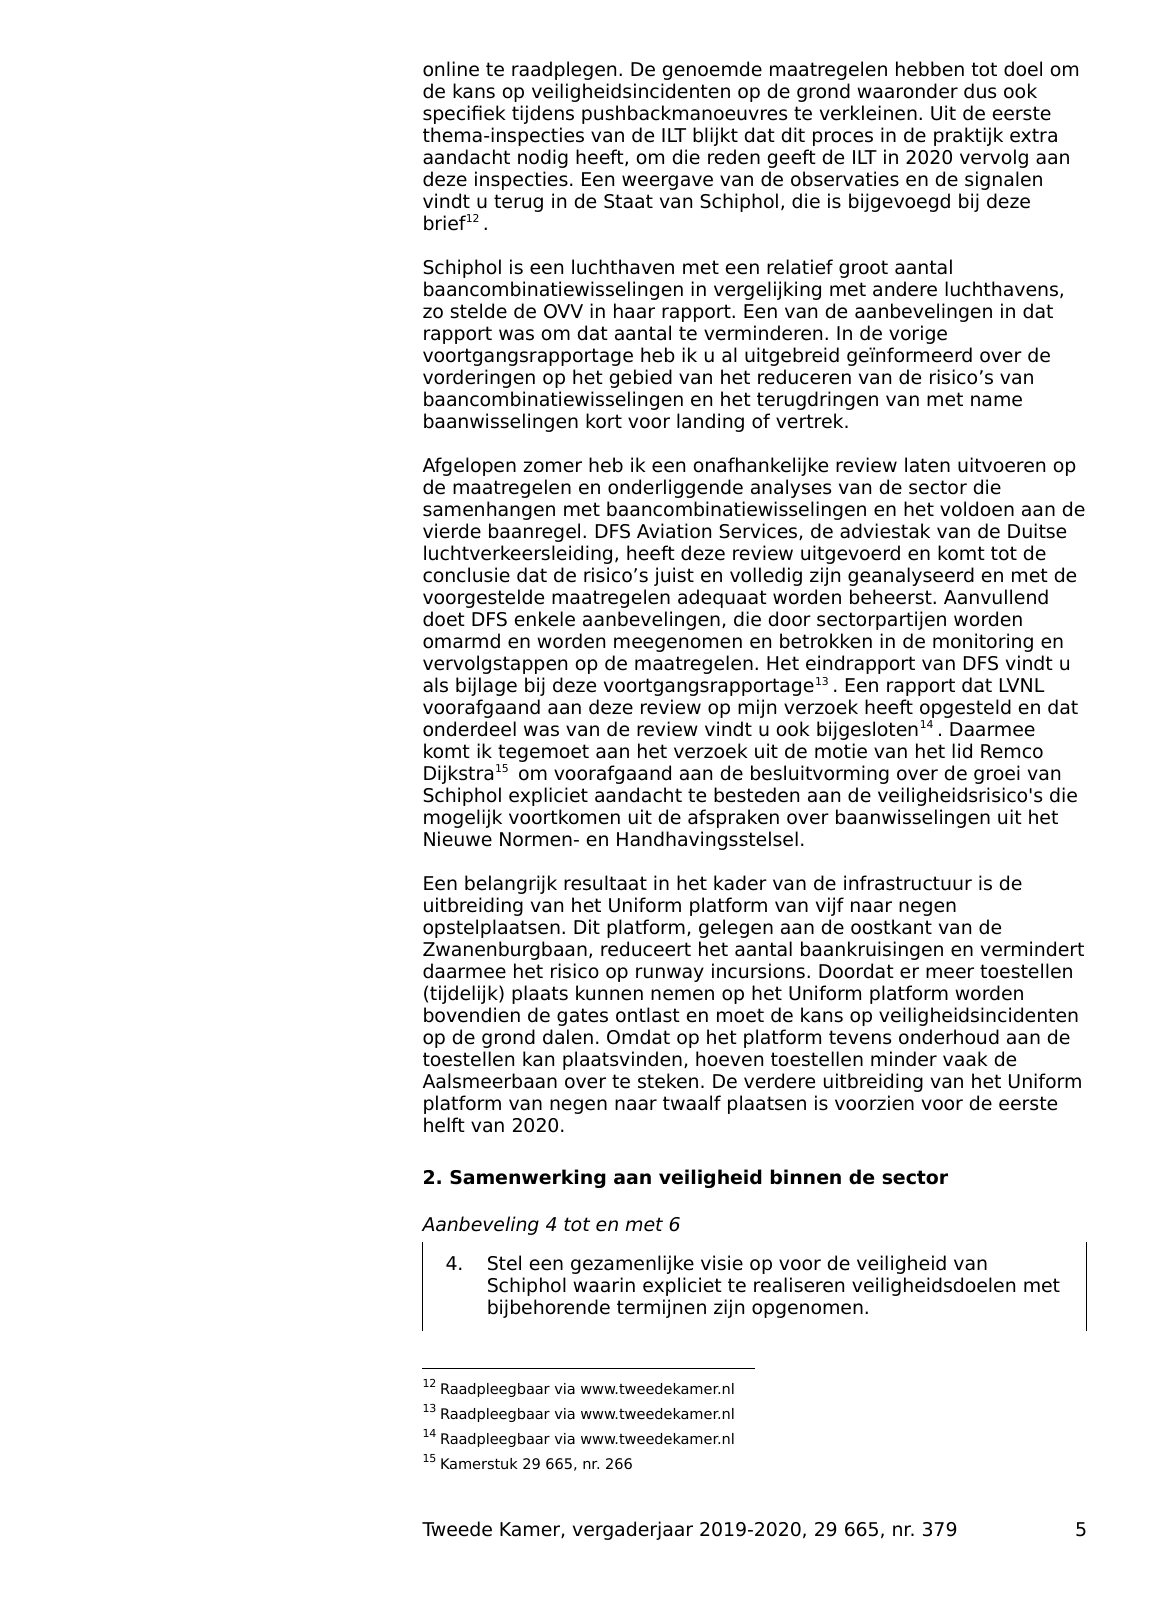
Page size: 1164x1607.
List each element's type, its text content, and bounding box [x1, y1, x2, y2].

text Raadpleegbaar via www.tweedekamer.nl [422, 1402, 1087, 1424]
subtitle 2. Samenwerking aan veiligheid binnen de sector [422, 1167, 1087, 1189]
table_header 4. Stel een gezamenlijke visie op voor de veiligheid van Schiphol waarin expliciet te realiseren veiligheidsdoelen met bijbehorende termijnen zijn opgenomen. [423, 1242, 1086, 1331]
text Afgelopen zomer heb ik een onafhankelijke review laten uitvoeren op de maatregelen en onderliggende analyses van de sector die samenhangen met baancombinatiewisselingen en het voldoen aan de vierde baanregel. DFS Aviation Services, de adviestak van de Duitse luchtverkeersleiding, heeft deze review uitgevoerd en komt tot de conclusie dat de risico’s juist en volledig zijn geanalyseerd en met de voorgestelde maatregelen adequaat worden beheerst. Aanvullend doet DFS enkele aanbevelingen, die door sectorpartijen worden omarmd en worden meegenomen en betrokken in de monitoring en vervolgstappen op de maatregelen. Het eindrapport van DFS vindt u als bijlage bij deze voortgangsrapportage. Een rapport dat LVNL voorafgaand aan deze review op mijn verzoek heeft opgesteld en dat onderdeel was van de review vindt u ook bijgesloten. Daarmee komt ik tegemoet aan het verzoek uit de motie van het lid Remco Dijkstra om voorafgaand aan de besluitvorming over de groei van Schiphol expliciet aandacht te besteden aan de veiligheidsrisico's die mogelijk voortkomen uit de afspraken over baanwisselingen uit het Nieuwe Normen- en Handhavingsstelsel. [422, 455, 1087, 851]
text Een belangrijk resultaat in het kader van de infrastructuur is de uitbreiding van het Uniform platform van vijf naar negen opstelplaatsen. Dit platform, gelegen aan de oostkant van de Zwanenburgbaan, reduceert het aantal baankruisingen en vermindert daarmee het risico op runway incursions. Doordat er meer toestellen (tijdelijk) plaats kunnen nemen op het Uniform platform worden bovendien de gates ontlast en moet de kans op veiligheidsincidenten op de grond dalen. Omdat op het platform tevens onderhoud aan de toestellen kan plaatsvinden, hoeven toestellen minder vaak de Aalsmeerbaan over te steken. De verdere uitbreiding van het Uniform platform van negen naar twaalf plaatsen is voorzien voor de eerste helft van 2020. [422, 873, 1087, 1137]
text online te raadplegen. De genoemde maatregelen hebben tot doel om de kans op veiligheidsincidenten op de grond waaronder dus ook specifiek tijdens pushbackmanoeuvres te verkleinen. Uit de eerste thema-inspecties van de ILT blijkt dat dit proces in de praktijk extra aandacht nodig heeft, om die reden geeft de ILT in 2020 vervolg aan deze inspecties. Een weergave van de observaties en de signalen vindt u terug in de Staat van Schiphol, die is bijgevoegd bij deze brief. [422, 59, 1087, 235]
text Kamerstuk 29 665, nr. 266 [422, 1452, 1087, 1474]
text Schiphol is een luchthaven met een relatief groot aantal baancombinatiewisselingen in vergelijking met andere luchthavens, zo stelde de OVV in haar rapport. Een van de aanbevelingen in dat rapport was om dat aantal te verminderen. In de vorige voortgangsrapportage heb ik u al uitgebreid geïnformeerd over de vorderingen op het gebied van het reduceren van de risico’s van baancombinatiewisselingen en het terugdringen van met name baanwisselingen kort voor landing of vertrek. [422, 257, 1087, 433]
subtitle Aanbeveling 4 tot en met 6 [422, 1214, 1087, 1236]
text Raadpleegbaar via www.tweedekamer.nl [422, 1427, 1087, 1449]
text Raadpleegbaar via www.tweedekamer.nl [422, 1377, 1087, 1399]
